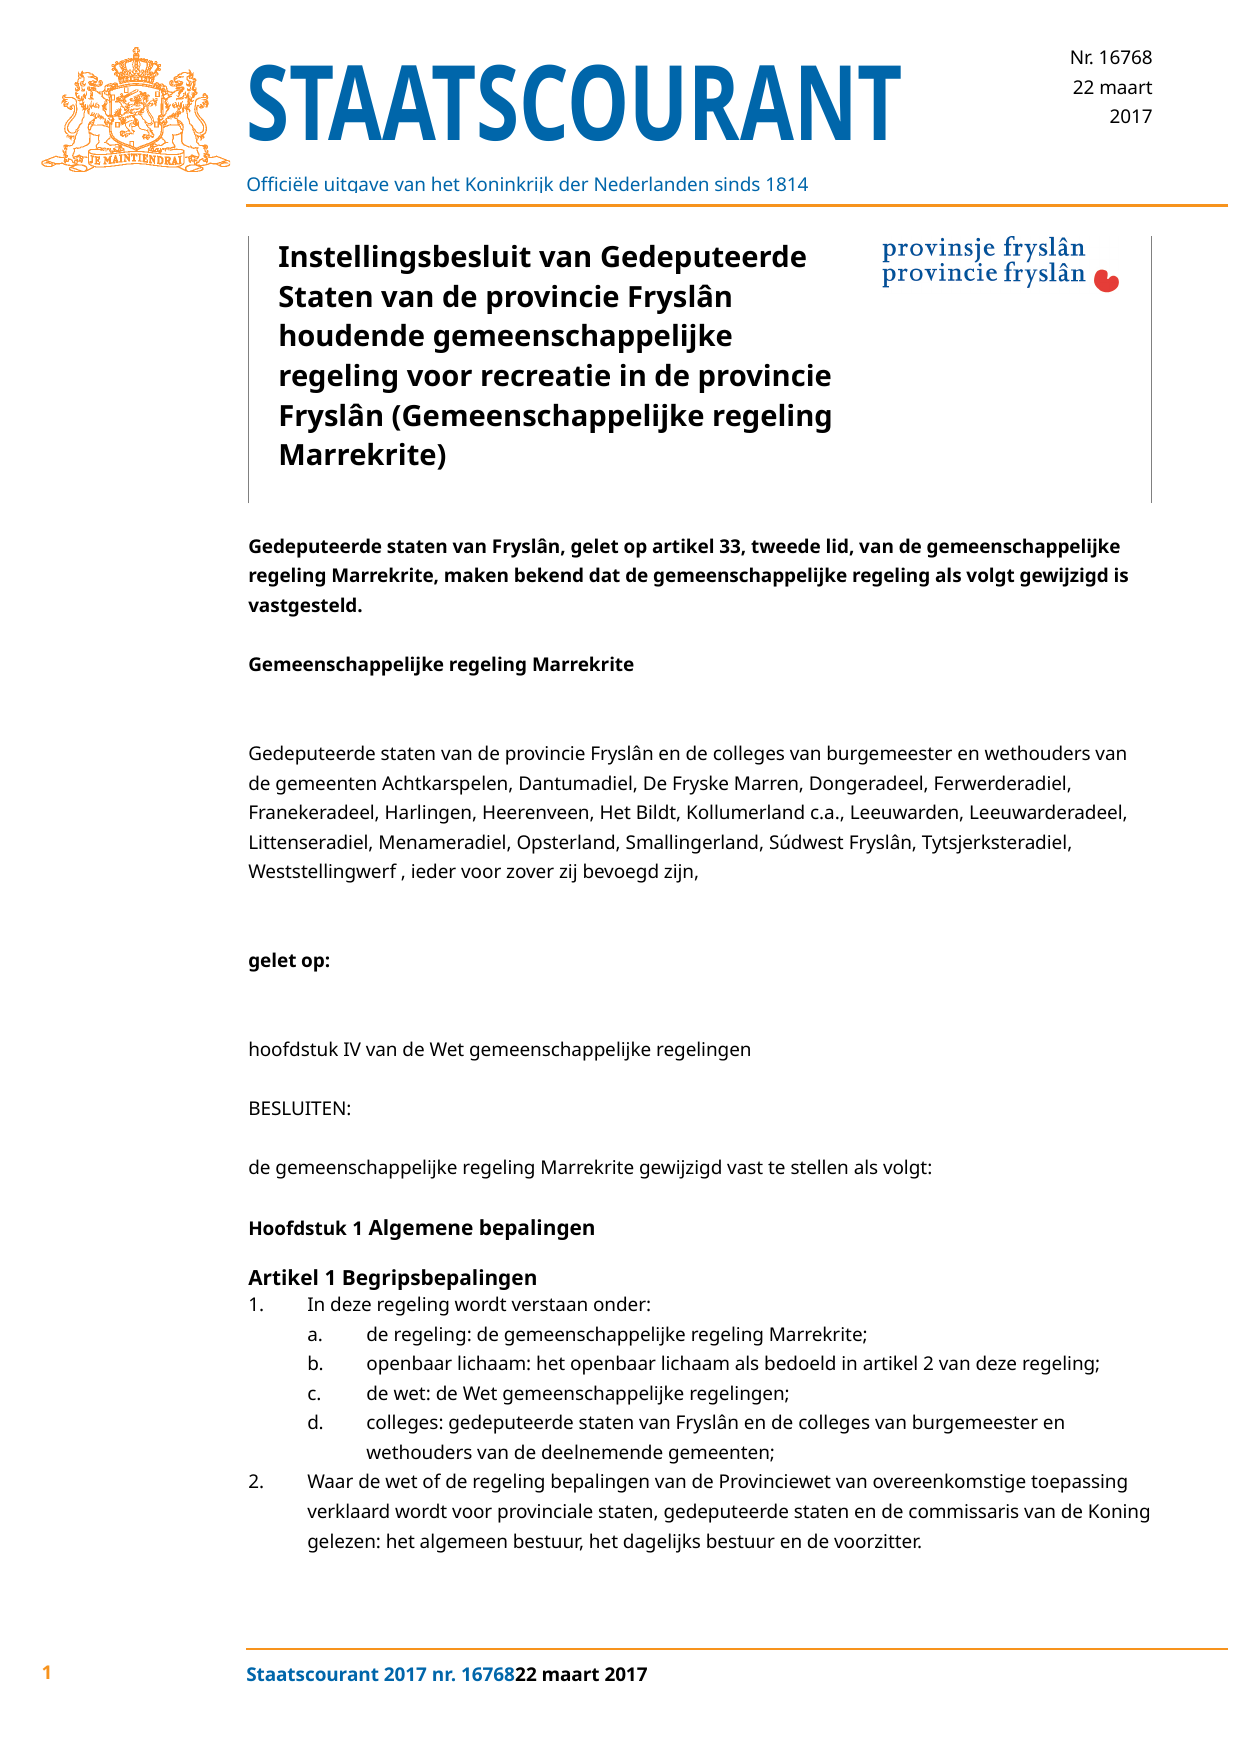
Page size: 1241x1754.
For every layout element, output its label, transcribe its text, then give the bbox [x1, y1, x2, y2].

list openbaar lichaam: het openbaar lichaam als bedoeld in artikel 2 van deze regeling; [307, 1350, 1152, 1376]
text Gedeputeerde staten van Fryslân, gelet op artikel 33, tweede lid, van de gemeenschappelijke regeling Marrekrite, maken bekend dat de gemeenschappelijke regeling als volgt gewijzigd is vastgesteld. [248, 533, 1152, 618]
list Waar de wet of de regeling bepalingen van de Provinciewet van overeenkomstige toepassing verklaard wordt voor provinciale staten, gedeputeerde staten en de commissaris van de Koning gelezen: het algemeen bestuur, het dagelijks bestuur en de voorzitter. [248, 1469, 1152, 1553]
text de gemeenschappelijke regeling Marrekrite gewijzigd vast te stellen als volgt: [248, 1154, 1152, 1180]
list In deze regeling wordt verstaan onder: [248, 1291, 1152, 1317]
list de regeling: de gemeenschappelijke regeling Marrekrite; [307, 1321, 1152, 1346]
text hoofdstuk IV van de Wet gemeenschappelijke regelingen [248, 1036, 1152, 1062]
text Gedeputeerde staten van de provincie Fryslân en de colleges van burgemeester en wethouders van de gemeenten Achtkarspelen, Dantumadiel, De Fryske Marren, Dongeradeel, Ferwerderadiel, Franekeradeel, Harlingen, Heerenveen, Het Bildt, Kollumerland c.a., Leeuwarden, Leeuwarderadeel, Littenseradiel, Menameradiel, Opsterland, Smallingerland, Súdwest Fryslân, Tytsjerksteradiel, Weststellingwerf , ieder voor zover zij bevoegd zijn, [248, 740, 1152, 884]
text BESLUITEN: [248, 1095, 1152, 1121]
picture [41, 47, 231, 172]
list colleges: gedeputeerde staten van Fryslân en de colleges van burgemeester en wethouders van de deelnemende gemeenten; [307, 1409, 1152, 1465]
text Artikel 1 Begripsbepalingen [248, 1263, 1152, 1291]
table_header [850, 294, 1151, 503]
table_header Instellingsbesluit van Gedeputeerde Staten van de provincie Fryslân houdende gemeenschappelijke regeling voor recreatie in de provincie Fryslân (Gemeenschappelijke regeling Marrekrite) [249, 236, 850, 503]
table_header [850, 236, 882, 293]
table_header [1119, 236, 1151, 293]
picture [882, 236, 1119, 294]
text gelet op: [248, 947, 1152, 973]
text Hoofdstuk 1 Algemene bepalingen [248, 1213, 1152, 1242]
list de wet: de Wet gemeenschappelijke regelingen; [307, 1380, 1152, 1406]
text Gemeenschappelijke regeling Marrekrite [248, 651, 1152, 677]
